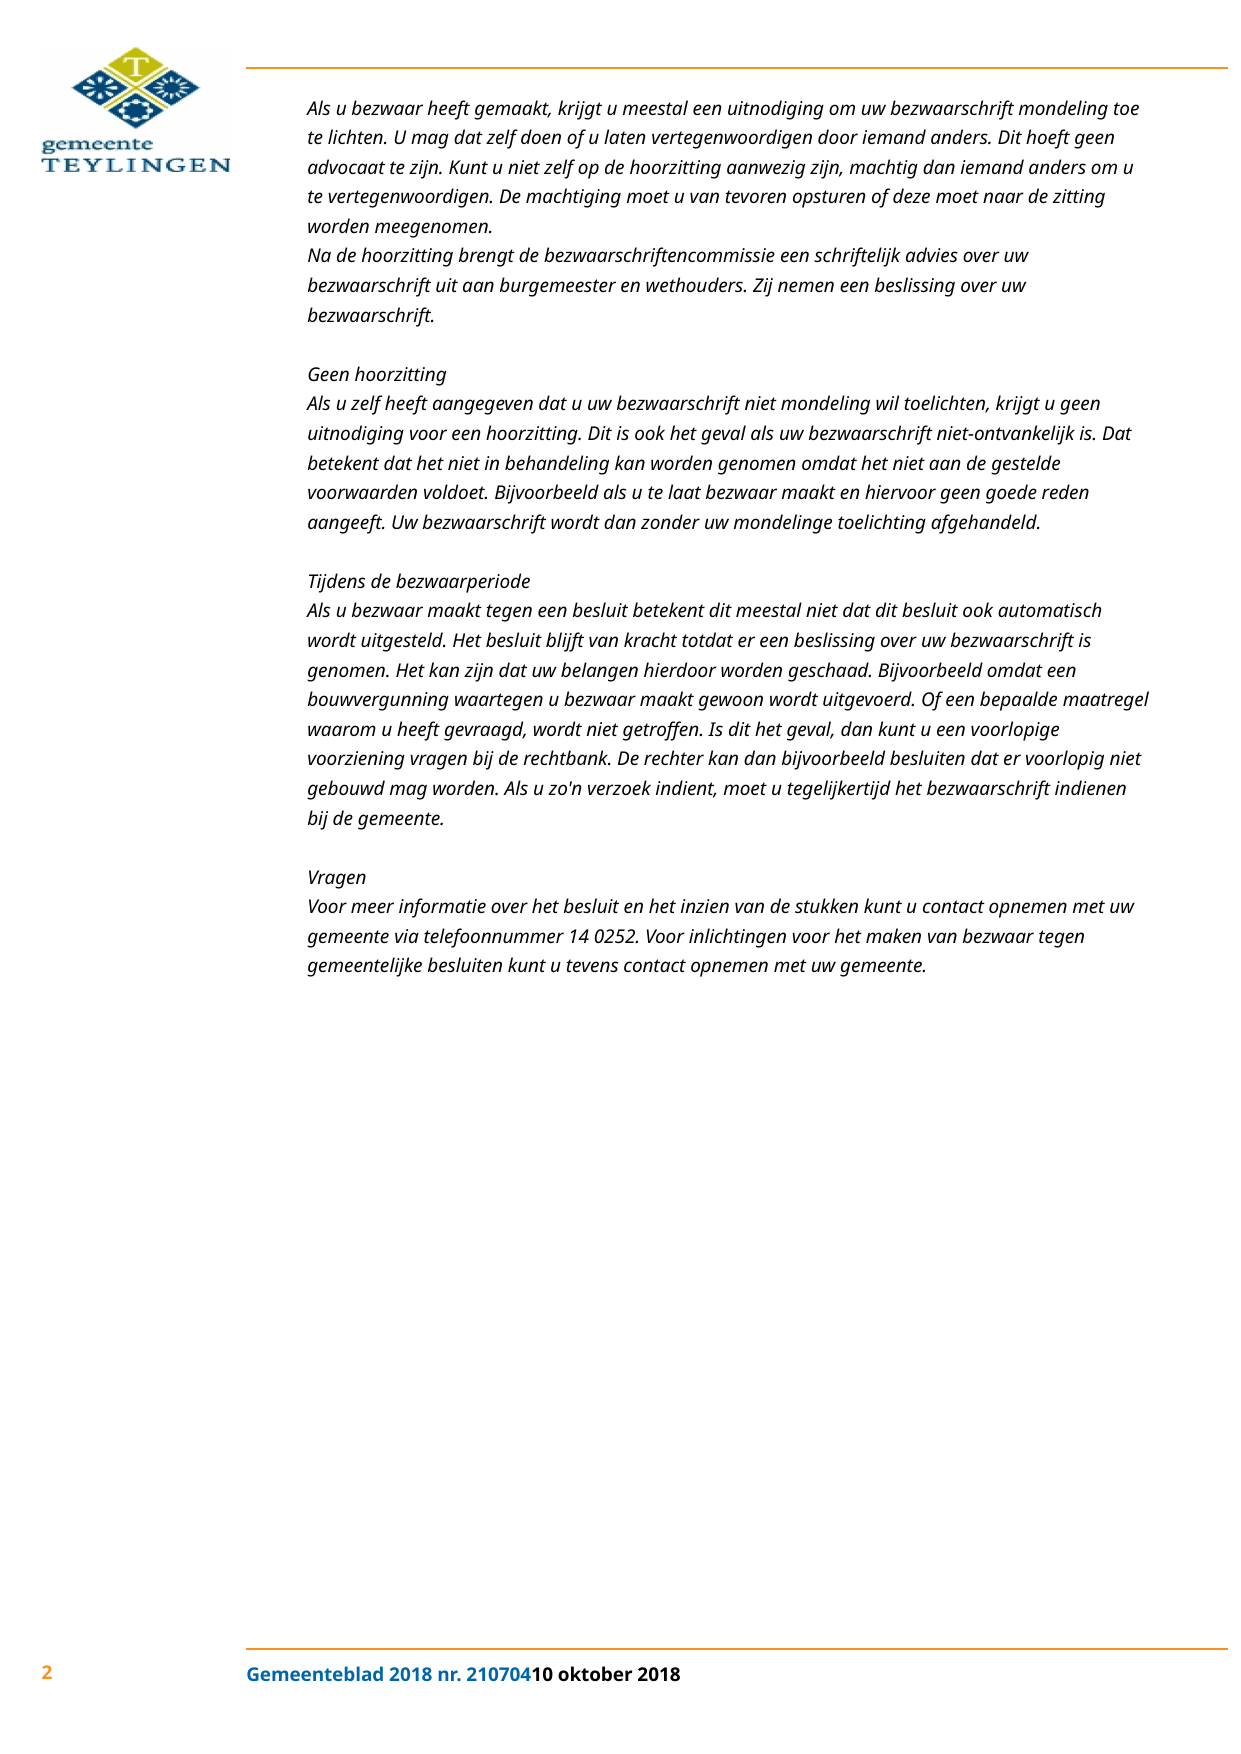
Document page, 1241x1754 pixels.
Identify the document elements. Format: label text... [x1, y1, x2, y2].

list Na de hoorzitting brengt de bezwaarschriftencommissie een schriftelijk advies over uw bezwaarschrift uit aan burgemeester en wethouders. Zij nemen een beslissing over uw bezwaarschrift. [248, 243, 1152, 328]
list Als u bezwaar heeft gemaakt, krijgt u meestal een uitnodiging om uw bezwaarschrift mondeling toe te lichten. U mag dat zelf doen of u laten vertegenwoordigen door iemand anders. Dit hoeft geen advocaat te zijn. Kunt u niet zelf op de hoorzitting aanwezig zijn, machtig dan iemand anders om u te vertegenwoordigen. De machtiging moet u van tevoren opsturen of deze moet naar de zitting worden meegenomen. [248, 95, 1152, 239]
list Voor meer informatie over het besluit en het inzien van de stukken kunt u contact opnemen met uw gemeente via telefoonnummer 14 0252. Voor inlichtingen voor het maken van bezwaar tegen gemeentelijke besluiten kunt u tevens contact opnemen met uw gemeente. [248, 893, 1152, 978]
list Vragen [248, 864, 1152, 890]
list Tijdens de bezwaarperiode [248, 568, 1152, 594]
list Geen hoorzitting [248, 361, 1152, 387]
picture [41, 47, 231, 172]
list Als u bezwaar maakt tegen een besluit betekent dit meestal niet dat dit besluit ook automatisch wordt uitgesteld. Het besluit blijft van kracht totdat er een beslissing over uw bezwaarschrift is genomen. Het kan zijn dat uw belangen hierdoor worden geschaad. Bijvoorbeeld omdat een bouwvergunning waartegen u bezwaar maakt gewoon wordt uitgevoerd. Of een bepaalde maatregel waarom u heeft gevraagd, wordt niet getroffen. Is dit het geval, dan kunt u een voorlopige voorziening vragen bij de rechtbank. De rechter kan dan bijvoorbeeld besluiten dat er voorlopig niet gebouwd mag worden. Als u zo'n verzoek indient, moet u tegelijkertijd het bezwaarschrift indienen bij de gemeente. [248, 598, 1152, 831]
list Als u zelf heeft aangegeven dat u uw bezwaarschrift niet mondeling wil toelichten, krijgt u geen uitnodiging voor een hoorzitting. Dit is ook het geval als uw bezwaarschrift niet-ontvankelijk is. Dat betekent dat het niet in behandeling kan worden genomen omdat het niet aan de gestelde voorwaarden voldoet. Bijvoorbeeld als u te laat bezwaar maakt en hiervoor geen goede reden aangeeft. Uw bezwaarschrift wordt dan zonder uw mondelinge toelichting afgehandeld. [248, 391, 1152, 535]
